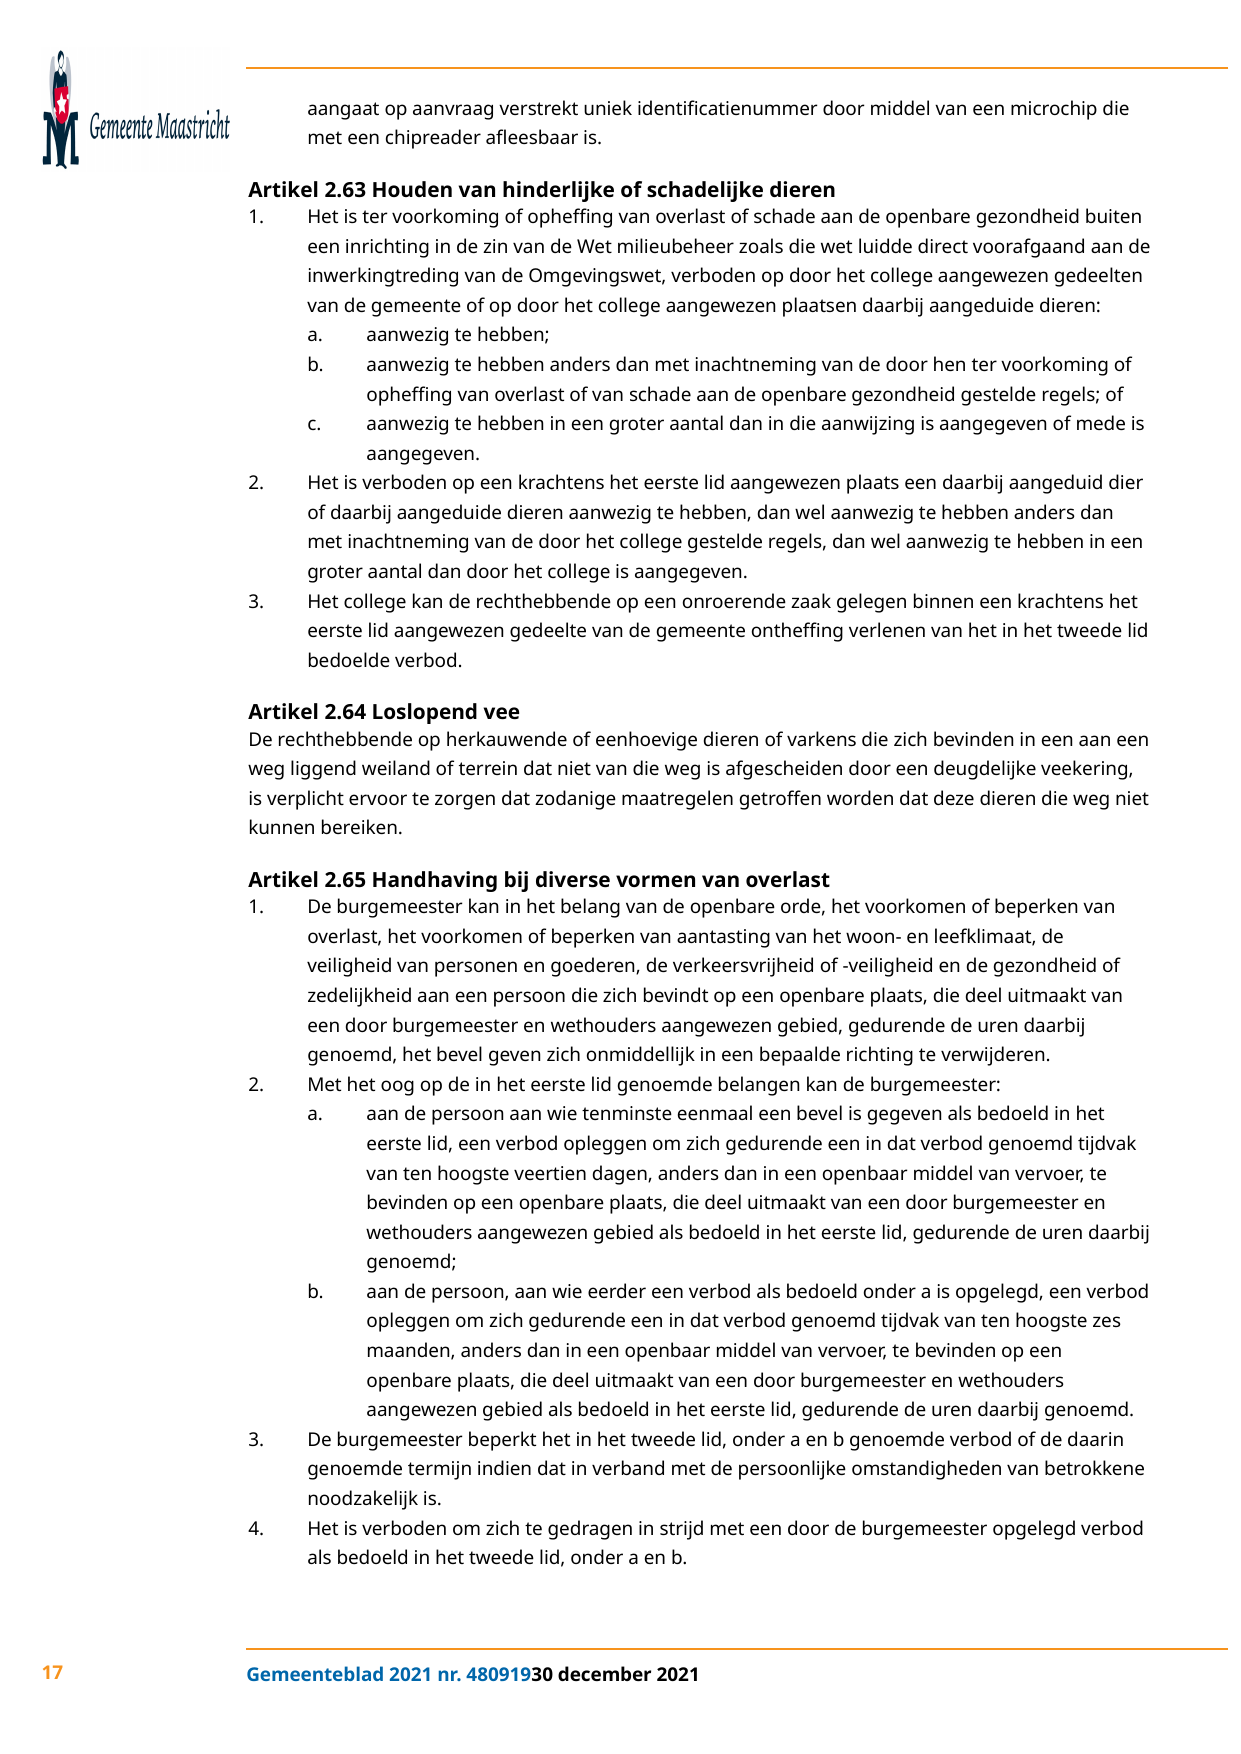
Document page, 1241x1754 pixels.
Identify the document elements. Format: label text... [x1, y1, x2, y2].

text Artikel 2.65 Handhaving bij diverse vormen van overlast [248, 865, 1152, 893]
text De rechthebbende op herkauwende of eenhoevige dieren of varkens die zich bevinden in een aan een weg liggend weiland of terrein dat niet van die weg is afgescheiden door een deugdelijke veekering, is verplicht ervoor te zorgen dat zodanige maatregelen getroffen worden dat deze dieren die weg niet kunnen bereiken. [248, 726, 1152, 840]
list aanwezig te hebben in een groter aantal dan in die aanwijzing is aangegeven of mede is aangegeven. [307, 410, 1152, 466]
list Het is verboden om zich te gedragen in strijd met een door de burgemeester opgelegd verbod als bedoeld in het tweede lid, onder a en b. [248, 1515, 1152, 1570]
list Het college kan de rechthebbende op een onroerende zaak gelegen binnen een krachtens het eerste lid aangewezen gedeelte van de gemeente ontheffing verlenen van het in het tweede lid bedoelde verbod. [248, 588, 1152, 673]
list De burgemeester beperkt het in het tweede lid, onder a en b genoemde verbod of de daarin genoemde termijn indien dat in verband met de persoonlijke omstandigheden van betrokkene noodzakelijk is. [248, 1426, 1152, 1511]
list aanwezig te hebben; [307, 322, 1152, 347]
list Het is ter voorkoming of opheffing van overlast of schade aan de openbare gezondheid buiten een inrichting in de zin van de Wet milieubeheer zoals die wet luidde direct voorafgaand aan de inwerkingtreding van de Omgevingswet, verboden op door het college aangewezen gedeelten van de gemeente of op door het college aangewezen plaatsen daarbij aangeduide dieren: [248, 203, 1152, 318]
picture [41, 47, 231, 172]
list aan de persoon, aan wie eerder een verbod als bedoeld onder a is opgelegd, een verbod opleggen om zich gedurende een in dat verbod genoemd tijdvak van ten hoogste zes maanden, anders dan in een openbaar middel van vervoer, te bevinden op een openbare plaats, die deel uitmaakt van een door burgemeester en wethouders aangewezen gebied als bedoeld in het eerste lid, gedurende de uren daarbij genoemd. [307, 1278, 1152, 1422]
list De burgemeester kan in het belang van de openbare orde, het voorkomen of beperken van overlast, het voorkomen of beperken van aantasting van het woon- en leefklimaat, de veiligheid van personen en goederen, de verkeersvrijheid of -veiligheid en de gezondheid of zedelijkheid aan een persoon die zich bevindt op een openbare plaats, die deel uitmaakt van een door burgemeester en wethouders aangewezen gebied, gedurende de uren daarbij genoemd, het bevel geven zich onmiddellijk in een bepaalde richting te verwijderen. [248, 893, 1152, 1067]
list aangaat op aanvraag verstrekt uniek identificatienummer door middel van een microchip die met een chipreader afleesbaar is. [248, 95, 1152, 150]
text Artikel 2.64 Loslopend vee [248, 697, 1152, 726]
list aanwezig te hebben anders dan met inachtneming van de door hen ter voorkoming of opheffing van overlast of van schade aan de openbare gezondheid gestelde regels; of [307, 351, 1152, 406]
list Met het oog op de in het eerste lid genoemde belangen kan de burgemeester: [248, 1071, 1152, 1097]
list Het is verboden op een krachtens het eerste lid aangewezen plaats een daarbij aangeduid dier of daarbij aangeduide dieren aanwezig te hebben, dan wel aanwezig te hebben anders dan met inachtneming van de door het college gestelde regels, dan wel aanwezig te hebben in een groter aantal dan door het college is aangegeven. [248, 469, 1152, 584]
text Artikel 2.63 Houden van hinderlijke of schadelijke dieren [248, 175, 1152, 203]
list aan de persoon aan wie tenminste eenmaal een bevel is gegeven als bedoeld in het eerste lid, een verbod opleggen om zich gedurende een in dat verbod genoemd tijdvak van ten hoogste veertien dagen, anders dan in een openbaar middel van vervoer, te bevinden op een openbare plaats, die deel uitmaakt van een door burgemeester en wethouders aangewezen gebied als bedoeld in het eerste lid, gedurende de uren daarbij genoemd; [307, 1101, 1152, 1274]
